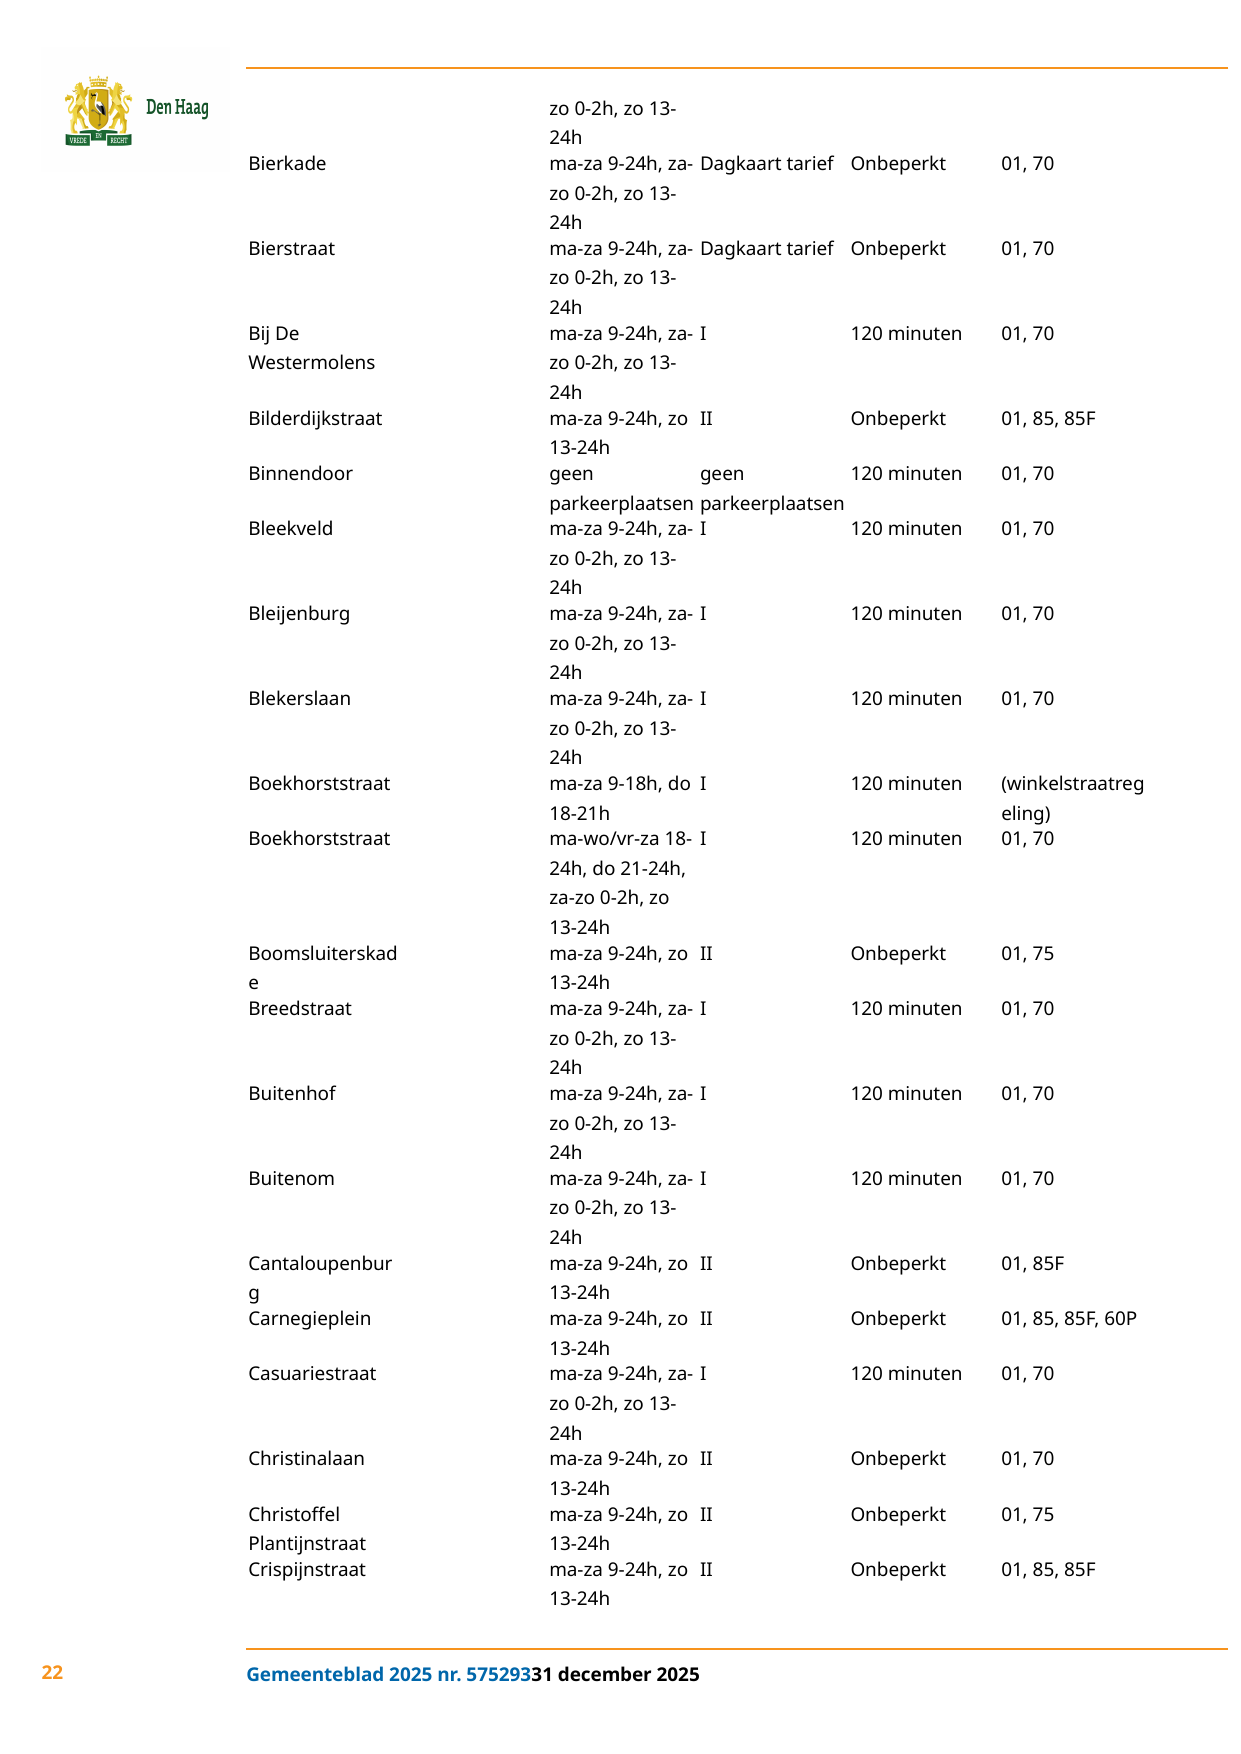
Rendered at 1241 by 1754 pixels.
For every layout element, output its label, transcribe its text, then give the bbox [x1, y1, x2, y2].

table_cell II [700, 1250, 850, 1305]
table_cell 120 minuten [850, 600, 1001, 685]
table_cell Onbeperkt [850, 1556, 1001, 1611]
table_cell I [700, 825, 850, 940]
table_cell I [700, 515, 850, 600]
table_cell 01, 70 [1001, 150, 1152, 235]
table_cell 01, 70 [1001, 1445, 1152, 1501]
table_cell [399, 150, 549, 235]
table_cell 01, 70 [1001, 1361, 1152, 1445]
table_cell ma-za 9-24h, zo 13-24h [549, 1445, 700, 1501]
table_cell Bij De Westermolens [248, 320, 398, 405]
table_cell ma-za 9-24h, zo 13-24h [549, 1556, 700, 1611]
table_cell 01, 70 [1001, 1080, 1152, 1165]
table_cell [1001, 95, 1152, 150]
table_cell Christoffel Plantijnstraat [248, 1501, 398, 1556]
table_cell II [700, 1501, 850, 1556]
table_cell I [700, 600, 850, 685]
table_cell 01, 70 [1001, 515, 1152, 600]
table_cell [399, 1445, 549, 1501]
table_cell ma-za 9-24h, zo 13-24h [549, 1250, 700, 1305]
table_cell II [700, 405, 850, 460]
table_cell 120 minuten [850, 1361, 1001, 1445]
table_cell Onbeperkt [850, 235, 1001, 320]
table_cell Onbeperkt [850, 150, 1001, 235]
table_cell [399, 685, 549, 770]
table_cell ma-za 9-24h, za-zo 0-2h, zo 13-24h [549, 1080, 700, 1165]
table_cell 01, 70 [1001, 685, 1152, 770]
table_cell [399, 1305, 549, 1361]
table_cell 120 minuten [850, 995, 1001, 1080]
table_cell ma-za 9-24h, zo 13-24h [549, 1501, 700, 1556]
table_cell I [700, 770, 850, 825]
table_cell ma-wo/vr-za 18-24h, do 21-24h, za-zo 0-2h, zo 13-24h [549, 825, 700, 940]
table_cell [399, 600, 549, 685]
table_cell Onbeperkt [850, 405, 1001, 460]
table_cell ma-za 9-24h, za-zo 0-2h, zo 13-24h [549, 1165, 700, 1250]
table_cell 01, 70 [1001, 460, 1152, 515]
table_cell Christinalaan [248, 1445, 398, 1501]
table_cell 120 minuten [850, 515, 1001, 600]
table_cell 01, 75 [1001, 1501, 1152, 1556]
table_cell [399, 825, 549, 940]
table_cell 01, 85, 85F [1001, 405, 1152, 460]
table_cell 120 minuten [850, 685, 1001, 770]
table_cell II [700, 1445, 850, 1501]
table_cell Casuariestraat [248, 1361, 398, 1445]
table_cell II [700, 1556, 850, 1611]
table_cell Dagkaart tarief [700, 150, 850, 235]
table_cell [399, 1556, 549, 1611]
table_cell 01, 70 [1001, 320, 1152, 405]
table_cell Boomsluiterskade [248, 940, 398, 995]
table_cell 01, 85F [1001, 1250, 1152, 1305]
table_cell 01, 85, 85F, 60P [1001, 1305, 1152, 1361]
table_cell I [700, 685, 850, 770]
table_cell (winkelstraatregeling) [1001, 770, 1152, 825]
table_cell ma-za 9-24h, za-zo 0-2h, zo 13-24h [549, 1361, 700, 1445]
table_cell geen parkeerplaatsen [549, 460, 700, 515]
table_cell [399, 1501, 549, 1556]
table_cell Boekhorststraat [248, 770, 398, 825]
table_cell Crispijnstraat [248, 1556, 398, 1611]
table_cell I [700, 995, 850, 1080]
table_cell Onbeperkt [850, 1305, 1001, 1361]
table_cell ma-za 9-24h, za-zo 0-2h, zo 13-24h [549, 150, 700, 235]
table_cell [399, 460, 549, 515]
table_cell Buitenom [248, 1165, 398, 1250]
table_cell [399, 405, 549, 460]
table_cell Binnendoor [248, 460, 398, 515]
table_cell 01, 85, 85F [1001, 1556, 1152, 1611]
table_cell 120 minuten [850, 1165, 1001, 1250]
table_cell 120 minuten [850, 825, 1001, 940]
table_cell ma-za 9-24h, za-zo 0-2h, zo 13-24h [549, 685, 700, 770]
table_cell Onbeperkt [850, 1501, 1001, 1556]
table_cell I [700, 320, 850, 405]
table_cell [850, 95, 1001, 150]
table_cell ma-za 9-24h, zo 13-24h [549, 940, 700, 995]
table_cell Buitenhof [248, 1080, 398, 1165]
table_cell [399, 235, 549, 320]
table_cell geen parkeerplaatsen [700, 460, 850, 515]
table_cell ma-za 9-24h, za-zo 0-2h, zo 13-24h [549, 235, 700, 320]
table_cell 120 minuten [850, 320, 1001, 405]
table_cell [399, 995, 549, 1080]
table_cell ma-za 9-24h, zo 13-24h [549, 405, 700, 460]
table_cell Onbeperkt [850, 940, 1001, 995]
table_cell Bierkade [248, 150, 398, 235]
table_cell [399, 515, 549, 600]
table_cell ma-za 9-18h, do 18-21h [549, 770, 700, 825]
table_cell [399, 320, 549, 405]
table_cell Bierstraat [248, 235, 398, 320]
table_cell I [700, 1361, 850, 1445]
table_cell Blekerslaan [248, 685, 398, 770]
table_cell ma-za 9-24h, za-zo 0-2h, zo 13-24h [549, 320, 700, 405]
table_cell 01, 70 [1001, 825, 1152, 940]
table_cell 01, 70 [1001, 995, 1152, 1080]
table_cell [399, 940, 549, 995]
table_cell ma-za 9-24h, za-zo 0-2h, zo 13-24h [549, 600, 700, 685]
table_cell 01, 70 [1001, 235, 1152, 320]
table_cell Breedstraat [248, 995, 398, 1080]
table_cell [399, 1361, 549, 1445]
table_cell [399, 1250, 549, 1305]
table_cell 120 minuten [850, 770, 1001, 825]
table_cell [399, 95, 549, 150]
table_cell Bleijenburg [248, 600, 398, 685]
table_cell II [700, 940, 850, 995]
table_cell 01, 70 [1001, 1165, 1152, 1250]
table_cell [248, 95, 398, 150]
table_cell Boekhorststraat [248, 825, 398, 940]
table_cell 120 minuten [850, 1080, 1001, 1165]
table_cell 01, 75 [1001, 940, 1152, 995]
table_cell ma-za 9-24h, zo 13-24h [549, 1305, 700, 1361]
table_cell 01, 70 [1001, 600, 1152, 685]
table_cell ma-za 9-24h, za-zo 0-2h, zo 13-24h [549, 995, 700, 1080]
table_cell Carnegieplein [248, 1305, 398, 1361]
table_cell [399, 770, 549, 825]
table_cell [399, 1080, 549, 1165]
table_cell Bilderdijkstraat [248, 405, 398, 460]
table_cell I [700, 1080, 850, 1165]
table_cell [399, 1165, 549, 1250]
picture [41, 47, 231, 172]
table_cell Onbeperkt [850, 1445, 1001, 1501]
table_cell Bleekveld [248, 515, 398, 600]
table_cell 120 minuten [850, 460, 1001, 515]
table_cell ma-za 9-24h, za-zo 0-2h, zo 13-24h [549, 515, 700, 600]
table_cell II [700, 1305, 850, 1361]
table_cell Onbeperkt [850, 1250, 1001, 1305]
table_cell [700, 95, 850, 150]
table_cell zo 0-2h, zo 13-24h [549, 95, 700, 150]
table_cell I [700, 1165, 850, 1250]
table_cell Dagkaart tarief [700, 235, 850, 320]
table_cell Cantaloupenburg [248, 1250, 398, 1305]
